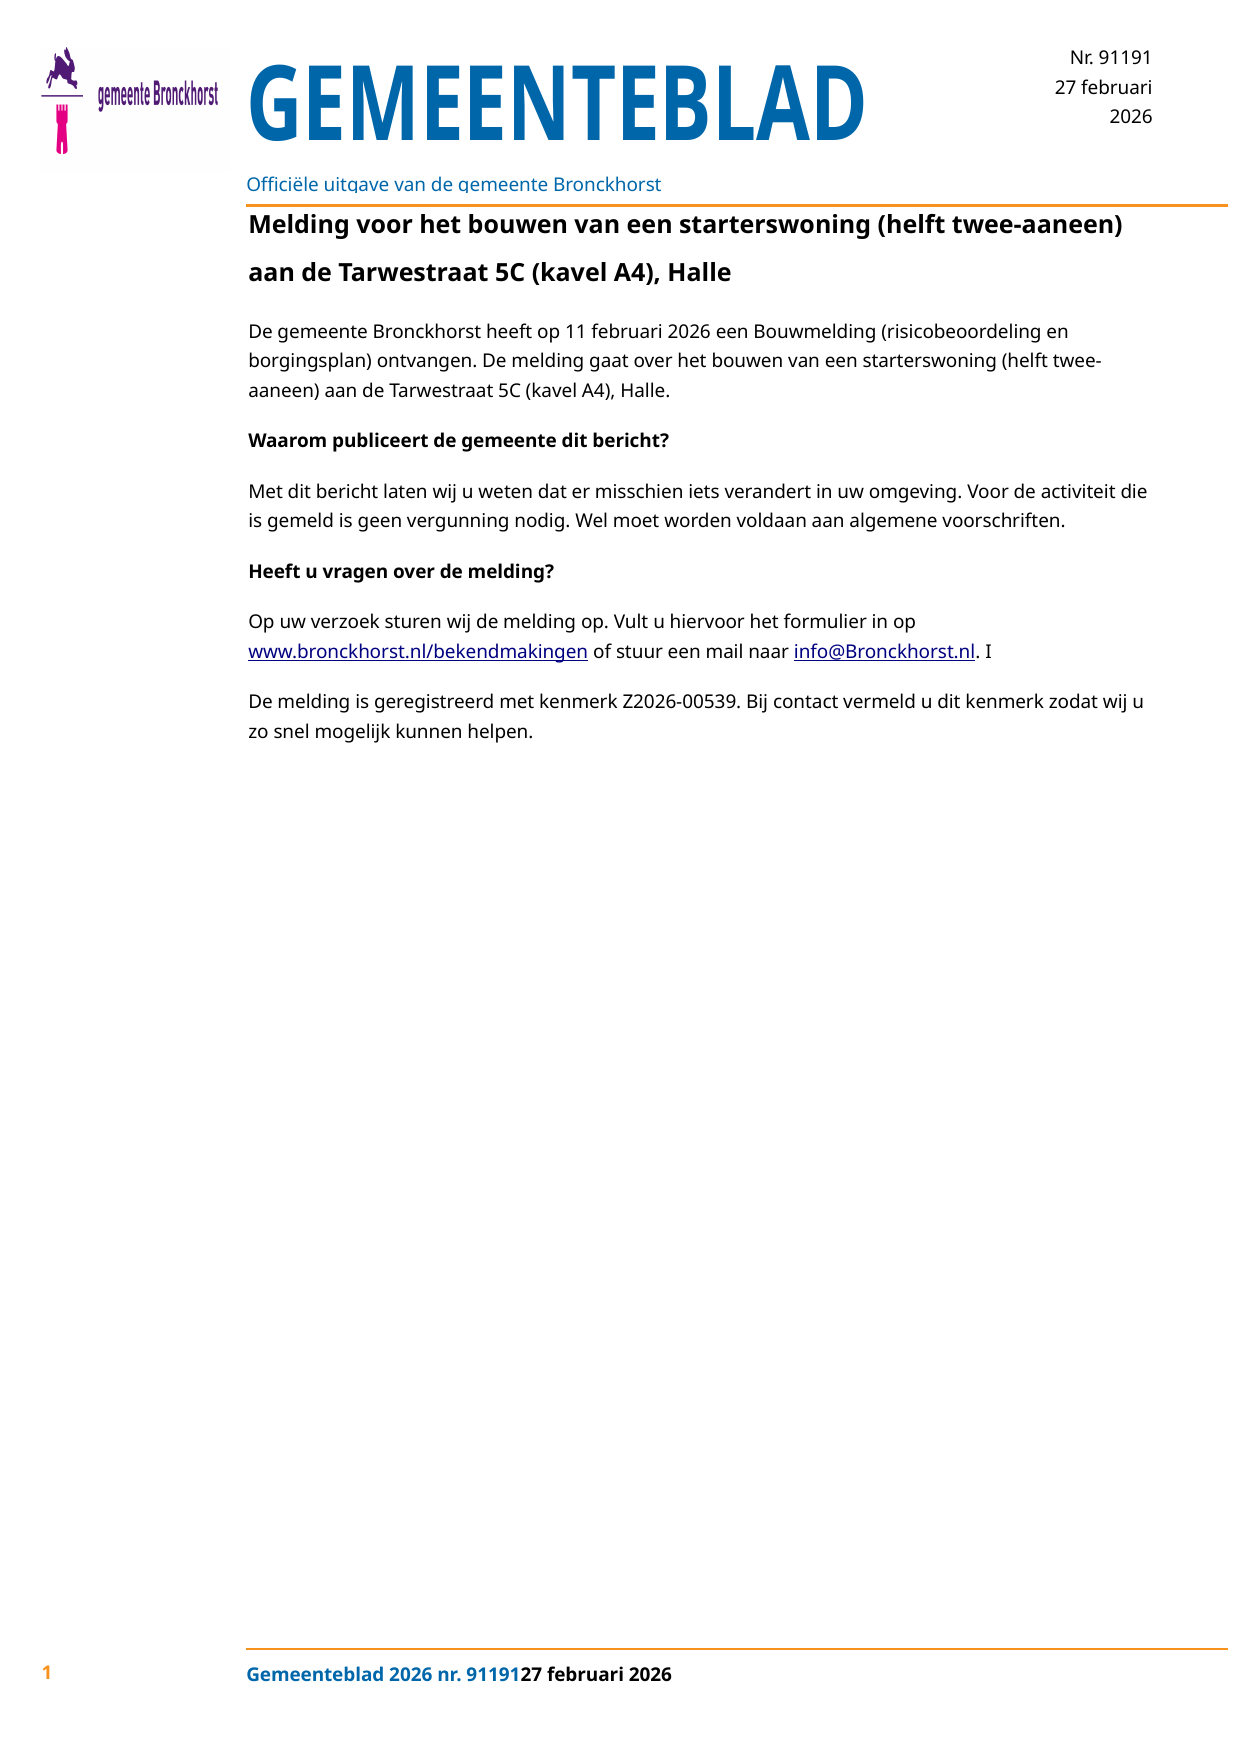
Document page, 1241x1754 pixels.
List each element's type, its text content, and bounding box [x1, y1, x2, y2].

text Heeft u vragen over de melding? [248, 558, 1152, 584]
text De gemeente Bronckhorst heeft op 11 februari 2026 een Bouwmelding (risicobeoordeling en borgingsplan) ontvangen. De melding gaat over het bouwen van een starterswoning (helft twee-aaneen) aan de Tarwestraat 5C (kavel A4), Halle. [248, 318, 1152, 403]
text Melding voor het bouwen van een starterswoning (helft twee-aaneen) aan de Tarwestraat 5C (kavel A4), Halle [248, 207, 1152, 288]
picture [41, 47, 231, 172]
text De melding is geregistreerd met kenmerk Z2026-00539. Bij contact vermeld u dit kenmerk zodat wij u zo snel mogelijk kunnen helpen. [248, 688, 1152, 744]
text Waarom publiceert de gemeente dit bericht? [248, 427, 1152, 453]
text Op uw verzoek sturen wij de melding op. Vult u hiervoor het formulier in op www.bronckhorst.nl/bekendmakingen of stuur een mail naar info@Bronckhorst.nl. I [248, 608, 1152, 664]
text Met dit bericht laten wij u weten dat er misschien iets verandert in uw omgeving. Voor de activiteit die is gemeld is geen vergunning nodig. Wel moet worden voldaan aan algemene voorschriften. [248, 478, 1152, 533]
